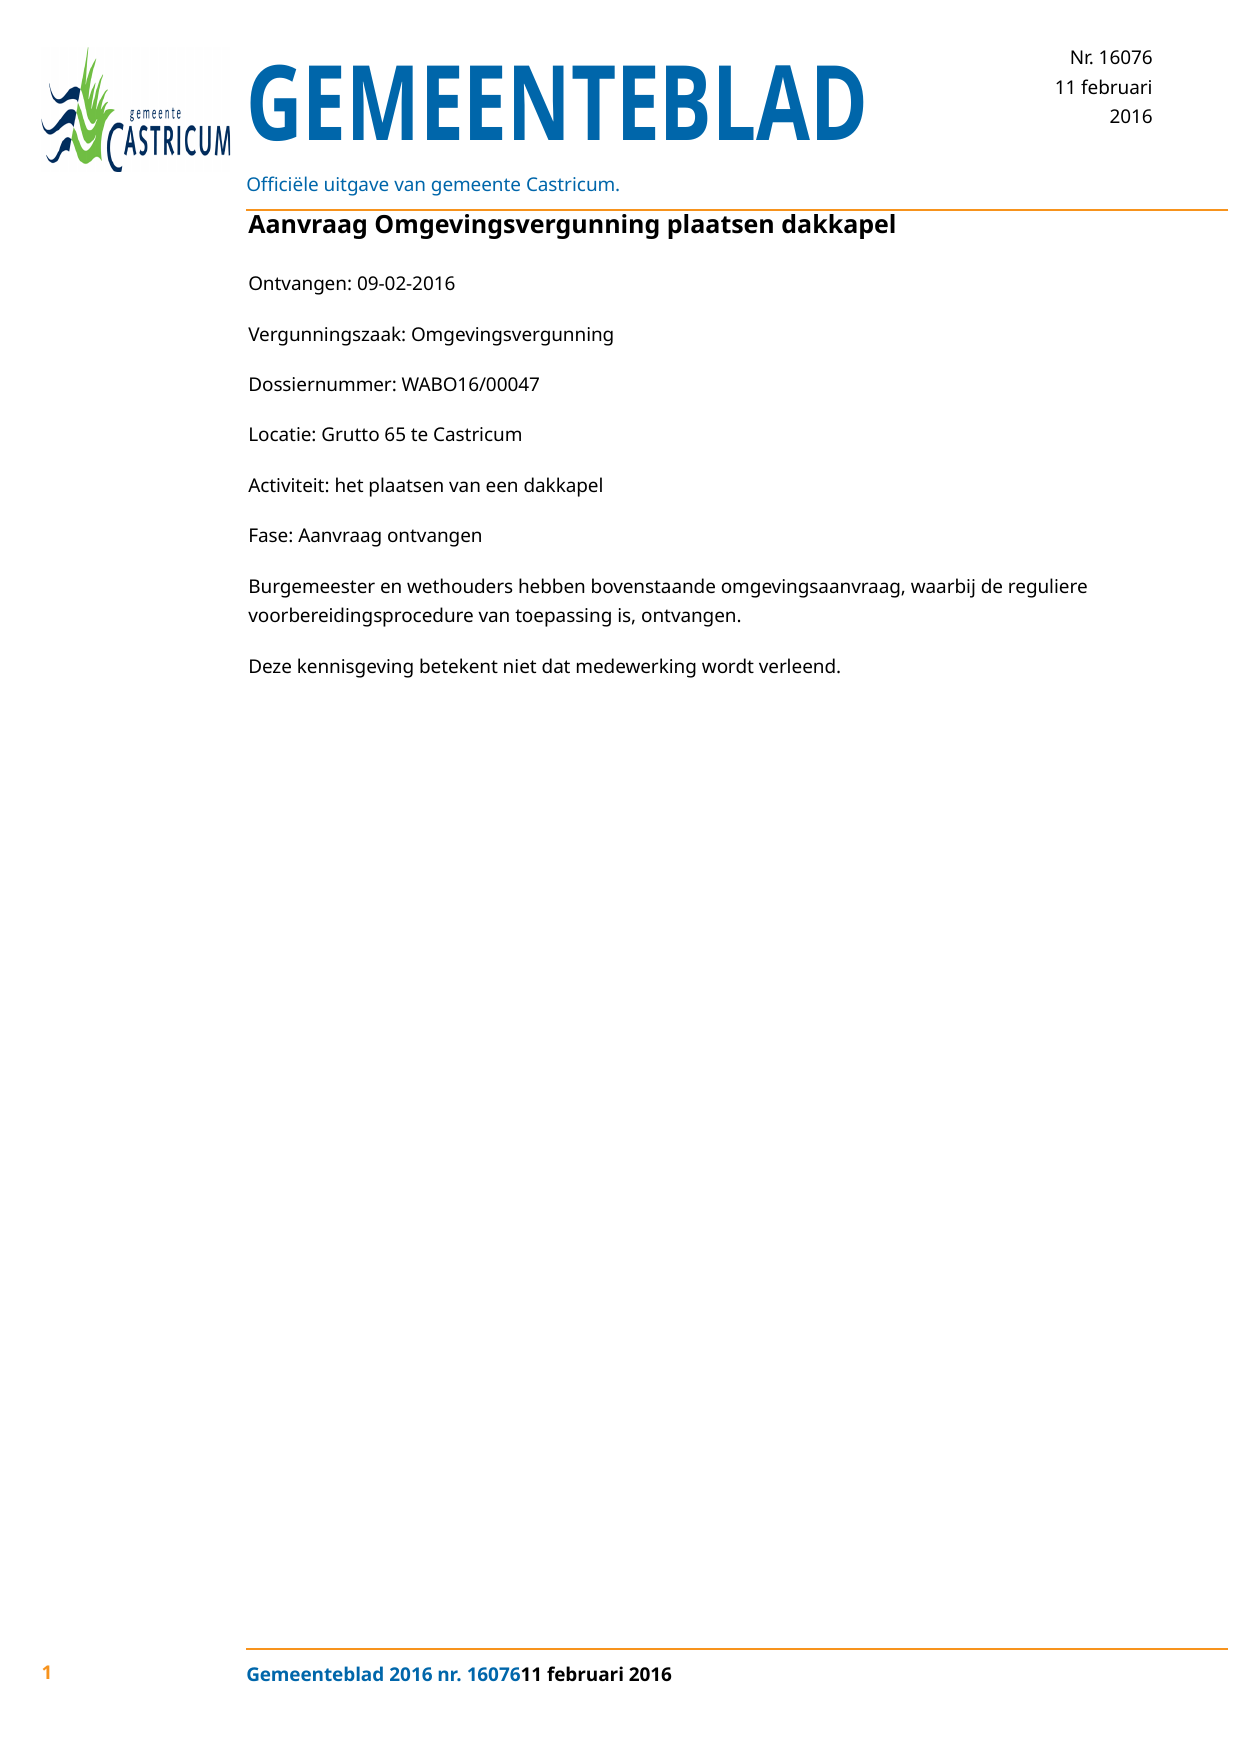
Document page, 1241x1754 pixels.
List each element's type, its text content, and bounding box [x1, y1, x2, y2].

text Burgemeester en wethouders hebben bovenstaande omgevingsaanvraag, waarbij de reguliere voorbereidingsprocedure van toepassing is, ontvangen. [248, 573, 1152, 628]
text Vergunningszaak: Omgevingsvergunning [248, 321, 1152, 346]
text Activiteit: het plaatsen van een dakkapel [248, 472, 1152, 498]
text Dossiernummer: WABO16/00047 [248, 371, 1152, 397]
text Aanvraag Omgevingsvergunning plaatsen dakkapel [248, 211, 1152, 241]
text Locatie: Grutto 65 te Castricum [248, 422, 1152, 447]
text Ontvangen: 09-02-2016 [248, 270, 1152, 296]
picture [41, 47, 231, 172]
text Fase: Aanvraag ontvangen [248, 522, 1152, 548]
text Deze kennisgeving betekent niet dat medewerking wordt verleend. [248, 653, 1152, 678]
